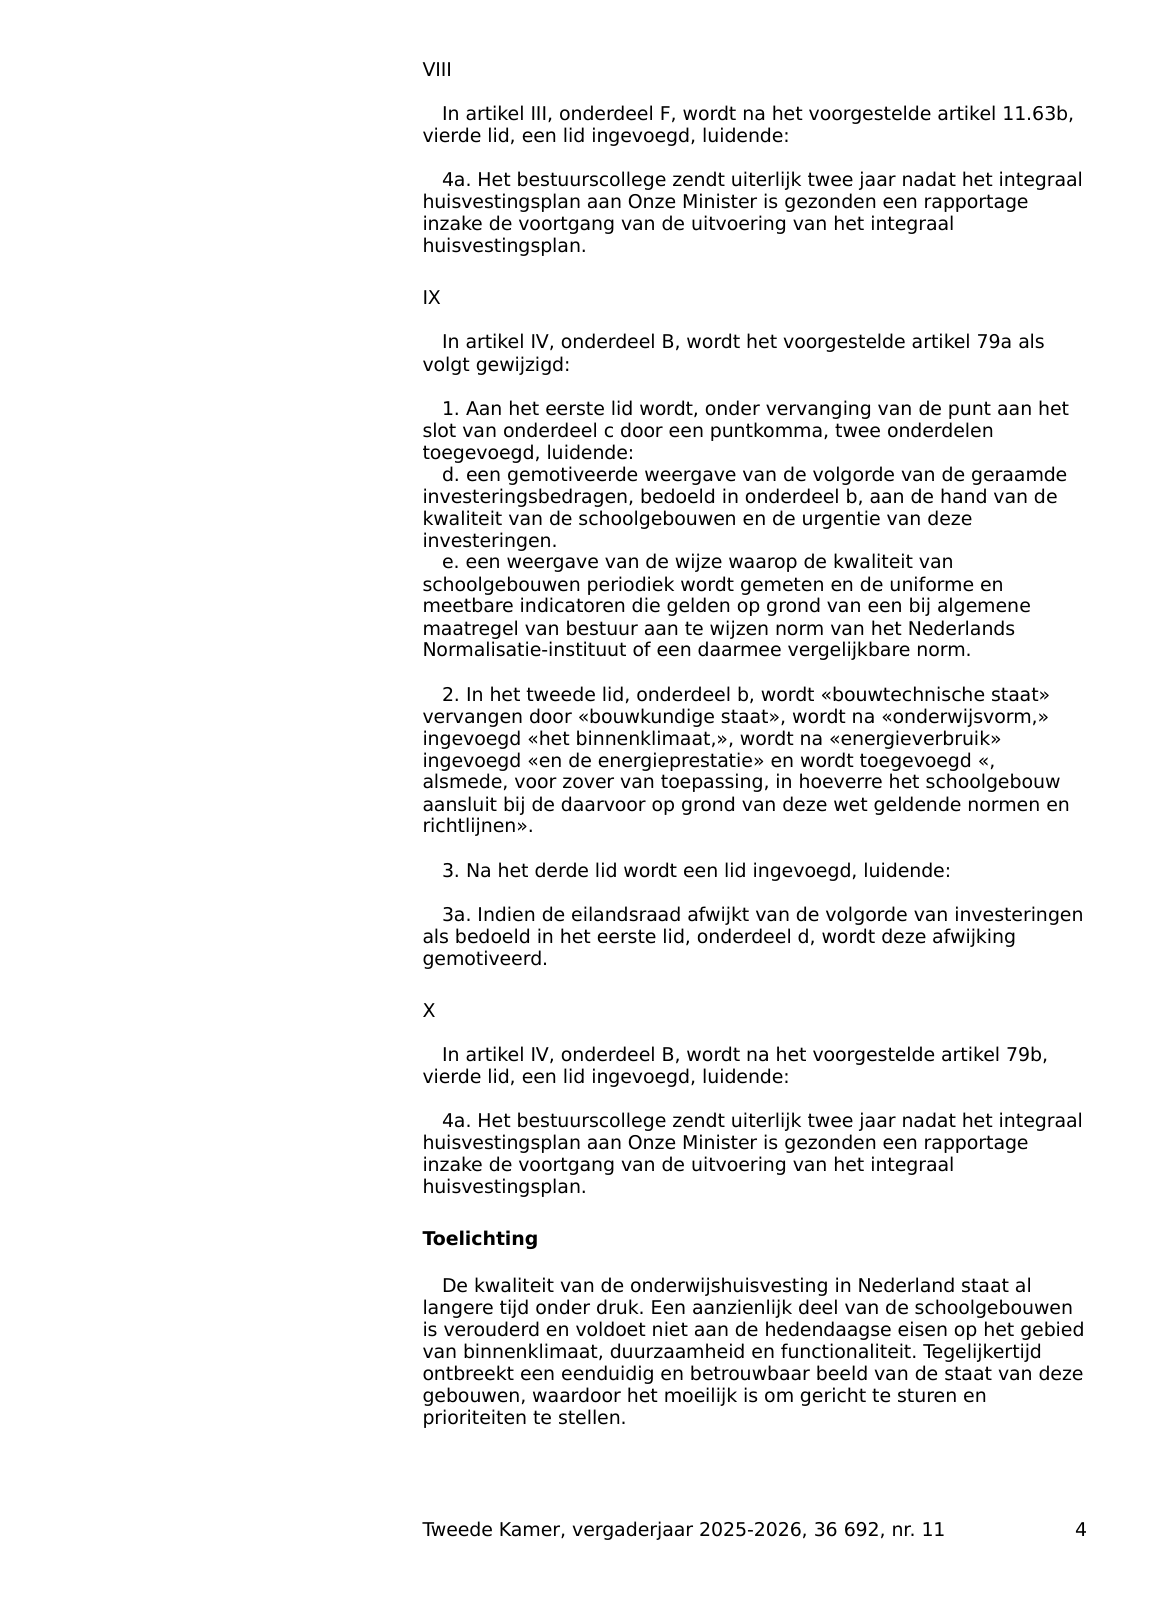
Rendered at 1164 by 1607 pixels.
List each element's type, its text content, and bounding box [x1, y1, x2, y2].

subtitle X [422, 1000, 1087, 1022]
text 2. In het tweede lid, onderdeel b, wordt «bouwtechnische staat» vervangen door «bouwkundige staat», wordt na «onderwijsvorm,» ingevoegd «het binnenklimaat,», wordt na «energieverbruik» ingevoegd «en de energieprestatie» en wordt toegevoegd «, alsmede, voor zover van toepassing, in hoeverre het schoolgebouw aansluit bij de daarvoor op grond van deze wet geldende normen en richtlijnen». [422, 683, 1087, 837]
text 4a. Het bestuurscollege zendt uiterlijk twee jaar nadat het integraal huisvestingsplan aan Onze Minister is gezonden een rapportage inzake de voortgang van de uitvoering van het integraal huisvestingsplan. [422, 1110, 1087, 1198]
text De kwaliteit van de onderwijshuisvesting in Nederland staat al langere tijd onder druk. Een aanzienlijk deel van de schoolgebouwen is verouderd en voldoet niet aan de hedendaagse eisen op het gebied van binnenklimaat, duurzaamheid en functionaliteit. Tegelijkertijd ontbreekt een eenduidig en betrouwbaar beeld van de staat van deze gebouwen, waardoor het moeilijk is om gericht te sturen en prioriteiten te stellen. [422, 1275, 1087, 1429]
text In artikel IV, onderdeel B, wordt na het voorgestelde artikel 79b, vierde lid, een lid ingevoegd, luidende: [422, 1044, 1087, 1088]
subtitle VIII [422, 59, 1087, 81]
subtitle Toelichting [422, 1228, 1087, 1250]
text 3a. Indien de eilandsraad afwijkt van de volgorde van investeringen als bedoeld in het eerste lid, onderdeel d, wordt deze afwijking gemotiveerd. [422, 904, 1087, 970]
subtitle IX [422, 287, 1087, 309]
text 1. Aan het eerste lid wordt, onder vervanging van de punt aan het slot van onderdeel c door een puntkomma, twee onderdelen toegevoegd, luidende: [422, 398, 1087, 463]
text 3. Na het derde lid wordt een lid ingevoegd, luidende: [422, 859, 1087, 882]
text 4a. Het bestuurscollege zendt uiterlijk twee jaar nadat het integraal huisvestingsplan aan Onze Minister is gezonden een rapportage inzake de voortgang van de uitvoering van het integraal huisvestingsplan. [422, 169, 1087, 257]
text In artikel IV, onderdeel B, wordt het voorgestelde artikel 79a als volgt gewijzigd: [422, 331, 1087, 375]
text e. een weergave van de wijze waarop de kwaliteit van schoolgebouwen periodiek wordt gemeten en de uniforme en meetbare indicatoren die gelden op grond van een bij algemene maatregel van bestuur aan te wijzen norm van het Nederlands Normalisatie-instituut of een daarmee vergelijkbare norm. [422, 551, 1087, 661]
text d. een gemotiveerde weergave van de volgorde van de geraamde investeringsbedragen, bedoeld in onderdeel b, aan de hand van de kwaliteit van de schoolgebouwen en de urgentie van deze investeringen. [422, 463, 1087, 551]
text In artikel III, onderdeel F, wordt na het voorgestelde artikel 11.63b, vierde lid, een lid ingevoegd, luidende: [422, 103, 1087, 147]
